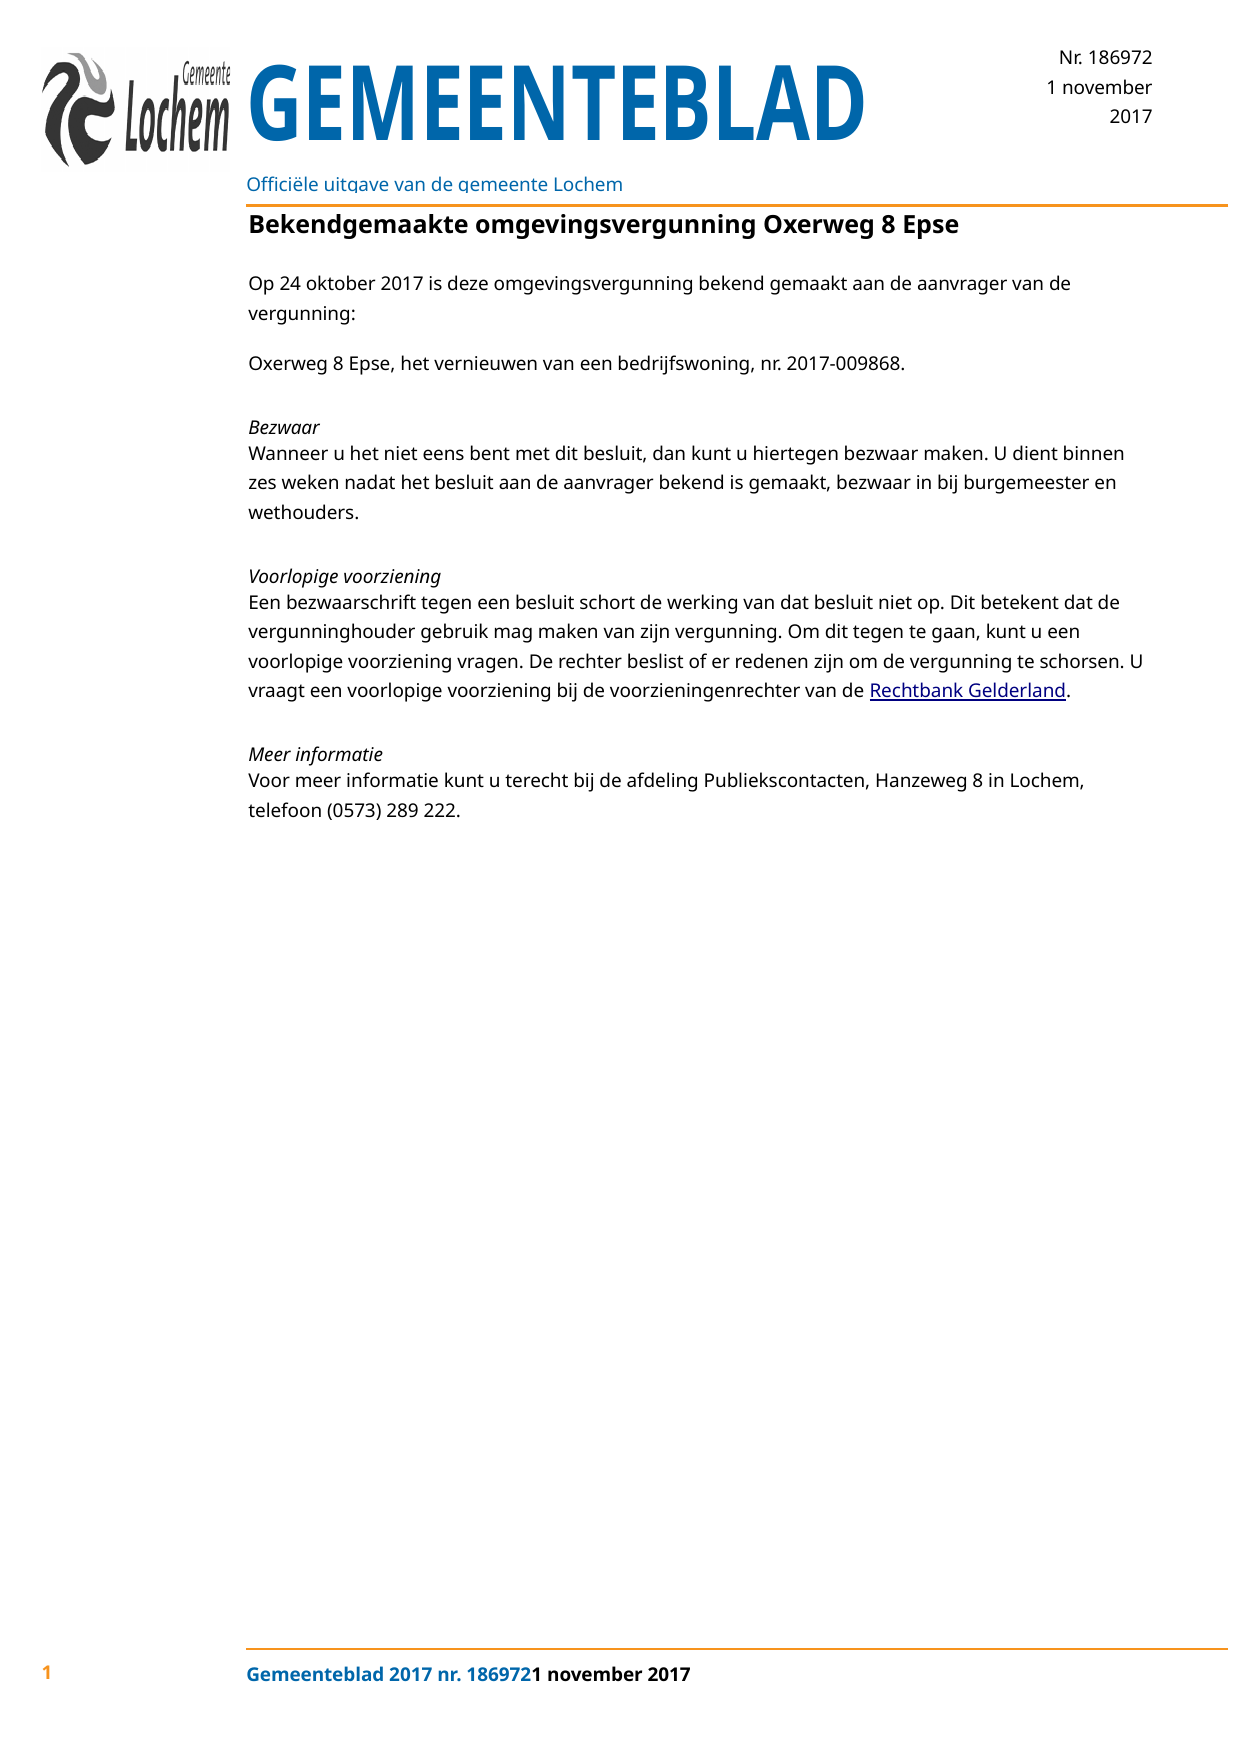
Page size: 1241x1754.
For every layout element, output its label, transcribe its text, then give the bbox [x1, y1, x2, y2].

text Wanneer u het niet eens bent met dit besluit, dan kunt u hiertegen bezwaar maken. U dient binnen zes weken nadat het besluit aan de aanvrager bekend is gemaakt, bezwaar in bij burgemeester en wethouders. [248, 440, 1152, 525]
picture [41, 47, 231, 172]
text Op 24 oktober 2017 is deze omgevingsvergunning bekend gemaakt aan de aanvrager van de vergunning: [248, 270, 1152, 326]
text Voorlopige voorziening [248, 563, 1152, 589]
text Bezwaar [248, 414, 1152, 440]
text Voor meer informatie kunt u terecht bij de afdeling Publiekscontacten, Hanzeweg 8 in Lochem, telefoon (0573) 289 222. [248, 767, 1152, 823]
text Een bezwaarschrift tegen een besluit schort de werking van dat besluit niet op. Dit betekent dat de vergunninghouder gebruik mag maken van zijn vergunning. Om dit tegen te gaan, kunt u een voorlopige voorziening vragen. De rechter beslist of er redenen zijn om de vergunning te schorsen. U vraagt een voorlopige voorziening bij de voorzieningenrechter van de Rechtbank Gelderland. [248, 589, 1152, 703]
text Bekendgemaakte omgevingsvergunning Oxerweg 8 Epse [248, 207, 1152, 241]
text Meer informatie [248, 742, 1152, 767]
text Oxerweg 8 Epse, het vernieuwen van een bedrijfswoning, nr. 2017-009868. [248, 350, 1152, 376]
